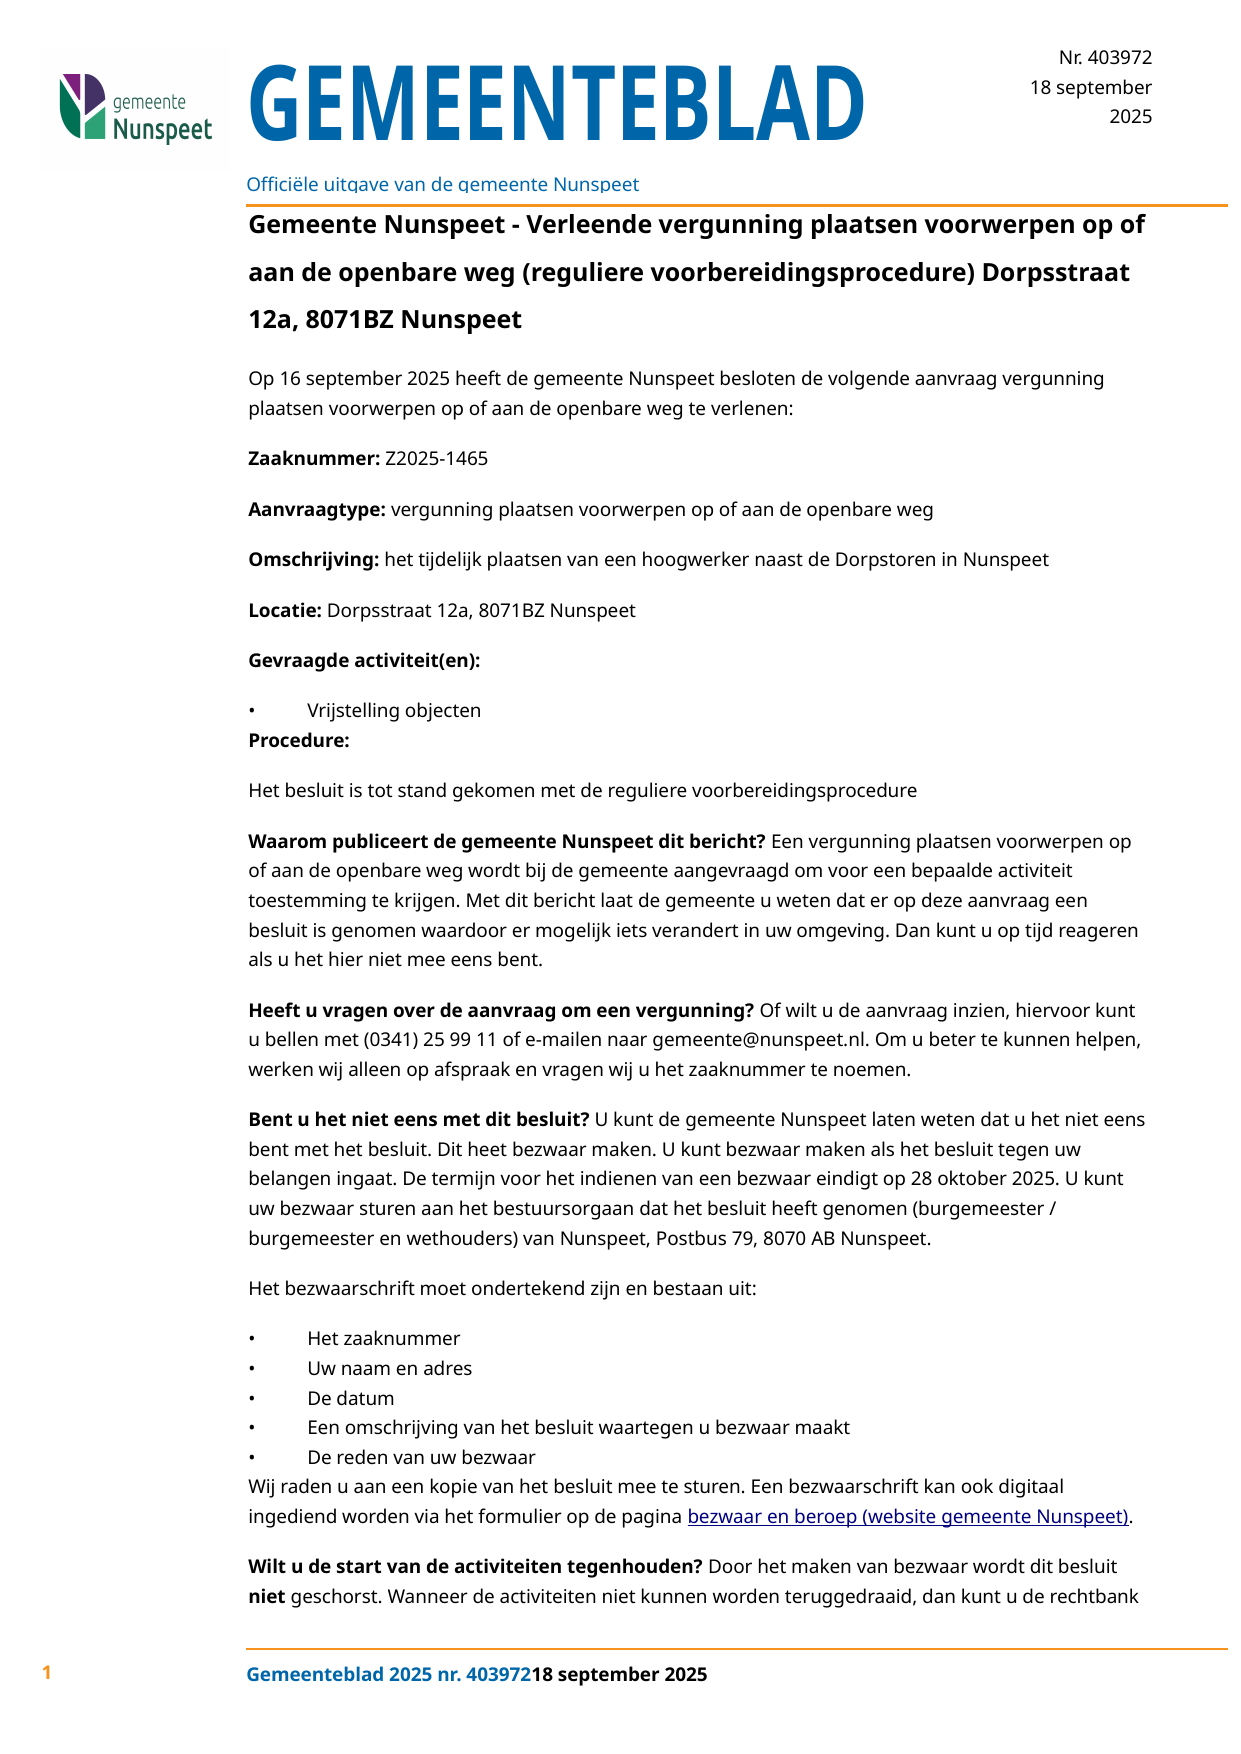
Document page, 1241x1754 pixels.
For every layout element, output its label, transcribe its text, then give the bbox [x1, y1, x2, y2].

text Procedure: [248, 727, 1152, 753]
text Op 16 september 2025 heeft de gemeente Nunspeet besloten de volgende aanvraag vergunning plaatsen voorwerpen op of aan de openbare weg te verlenen: [248, 366, 1152, 421]
text Bent u het niet eens met dit besluit? U kunt de gemeente Nunspeet laten weten dat u het niet eens bent met het besluit. Dit heet bezwaar maken. U kunt bezwaar maken als het besluit tegen uw belangen ingaat. De termijn voor het indienen van een bezwaar eindigt op 28 oktober 2025. U kunt uw bezwaar sturen aan het bestuursorgaan dat het besluit heeft genomen (burgemeester / burgemeester en wethouders) van Nunspeet, Postbus 79, 8070 AB Nunspeet. [248, 1106, 1152, 1250]
text Omschrijving: het tijdelijk plaatsen van een hoogwerker naast de Dorpstoren in Nunspeet [248, 546, 1152, 572]
list De datum [248, 1385, 1152, 1410]
text Aanvraagtype: vergunning plaatsen voorwerpen op of aan de openbare weg [248, 496, 1152, 522]
text Zaaknummer: Z2025-1465 [248, 446, 1152, 471]
text Het besluit is tot stand gekomen met de reguliere voorbereidingsprocedure [248, 778, 1152, 803]
text Het bezwaarschrift moet ondertekend zijn en bestaan uit: [248, 1275, 1152, 1301]
list Het zaaknummer [248, 1326, 1152, 1351]
text Wij raden u aan een kopie van het besluit mee te sturen. Een bezwaarschrift kan ook digitaal ingediend worden via het formulier op de pagina bezwaar en beroep (website gemeente Nunspeet). [248, 1473, 1152, 1529]
text Waarom publiceert de gemeente Nunspeet dit bericht? Een vergunning plaatsen voorwerpen op of aan de openbare weg wordt bij de gemeente aangevraagd om voor een bepaalde activiteit toestemming te krijgen. Met dit bericht laat de gemeente u weten dat er op deze aanvraag een besluit is genomen waardoor er mogelijk iets verandert in uw omgeving. Dan kunt u op tijd reageren als u het hier niet mee eens bent. [248, 828, 1152, 972]
text Wilt u de start van de activiteiten tegenhouden? Door het maken van bezwaar wordt dit besluit niet geschorst. Wanneer de activiteiten niet kunnen worden teruggedraaid, dan kunt u de rechtbank [248, 1553, 1152, 1609]
picture [41, 47, 231, 172]
text Gemeente Nunspeet - Verleende vergunning plaatsen voorwerpen op of aan de openbare weg (reguliere voorbereidingsprocedure) Dorpsstraat 12a, 8071BZ Nunspeet [248, 207, 1152, 336]
list Een omschrijving van het besluit waartegen u bezwaar maakt [248, 1414, 1152, 1440]
list De reden van uw bezwaar [248, 1444, 1152, 1469]
text Gevraagde activiteit(en): [248, 647, 1152, 673]
text Locatie: Dorpsstraat 12a, 8071BZ Nunspeet [248, 597, 1152, 622]
list Vrijstelling objecten [248, 698, 1152, 723]
text Heeft u vragen over de aanvraag om een vergunning? Of wilt u de aanvraag inzien, hiervoor kunt u bellen met (0341) 25 99 11 of e-mailen naar gemeente@nunspeet.nl. Om u beter te kunnen helpen, werken wij alleen op afspraak en vragen wij u het zaaknummer te noemen. [248, 997, 1152, 1082]
list Uw naam en adres [248, 1355, 1152, 1381]
